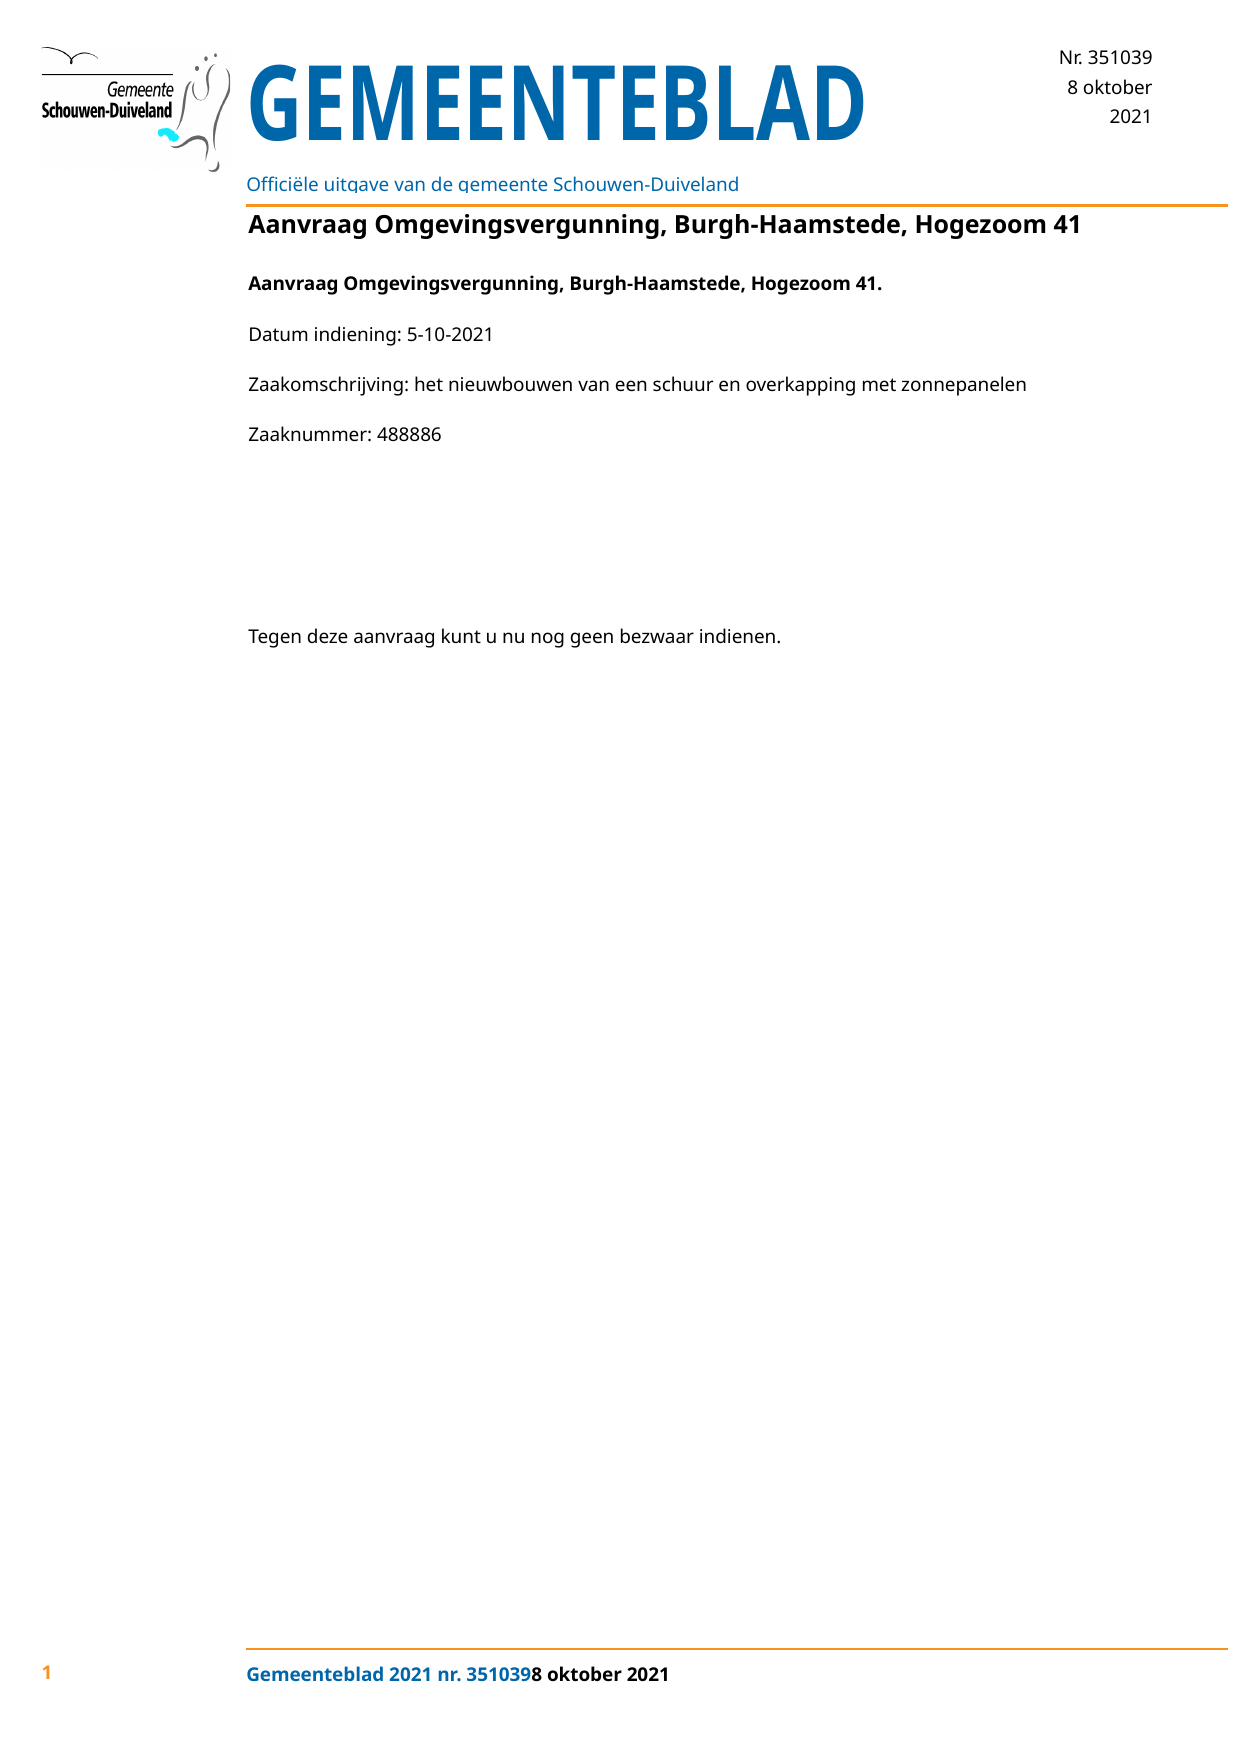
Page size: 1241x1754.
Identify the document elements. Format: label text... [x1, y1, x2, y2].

picture [41, 47, 231, 172]
text Aanvraag Omgevingsvergunning, Burgh-Haamstede, Hogezoom 41. [248, 270, 1152, 296]
text Tegen deze aanvraag kunt u nu nog geen bezwaar indienen. [248, 623, 1152, 649]
text Datum indiening: 5-10-2021 [248, 321, 1152, 346]
text Zaaknummer: 488886 [248, 422, 1152, 447]
text Aanvraag Omgevingsvergunning, Burgh-Haamstede, Hogezoom 41 [248, 207, 1152, 241]
text Zaakomschrijving: het nieuwbouwen van een schuur en overkapping met zonnepanelen [248, 371, 1152, 397]
